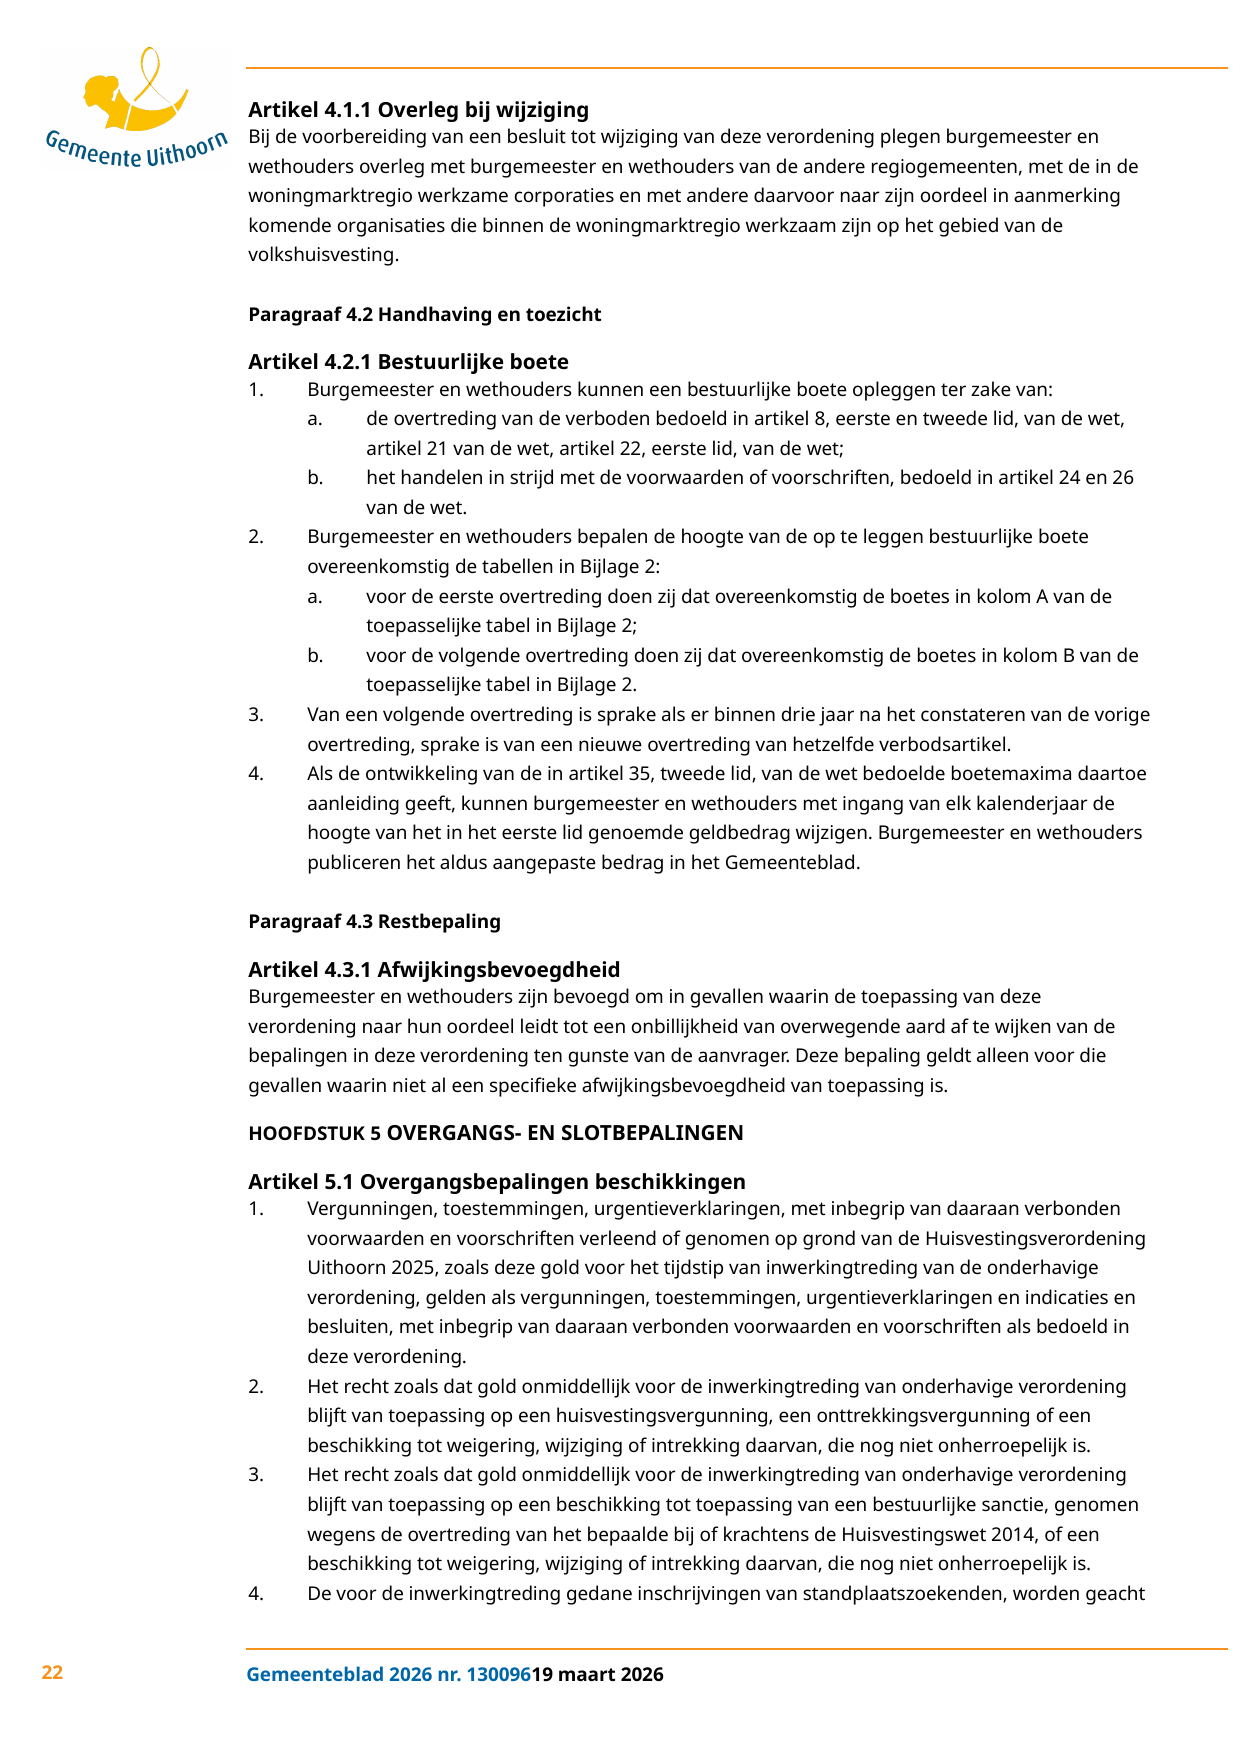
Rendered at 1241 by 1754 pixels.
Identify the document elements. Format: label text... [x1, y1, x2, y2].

text Bij de voorbereiding van een besluit tot wijziging van deze verordening plegen burgemeester en wethouders overleg met burgemeester en wethouders van de andere regiogemeenten, met de in de woningmarktregio werkzame corporaties en met andere daarvoor naar zijn oordeel in aanmerking komende organisaties die binnen de woningmarktregio werkzaam zijn op het gebied van de volkshuisvesting. [248, 123, 1152, 267]
list Burgemeester en wethouders kunnen een bestuurlijke boete opleggen ter zake van: [248, 376, 1152, 401]
text Artikel 5.1 Overgangsbepalingen beschikkingen [248, 1167, 1152, 1195]
text Burgemeester en wethouders zijn bevoegd om in gevallen waarin de toepassing van deze verordening naar hun oordeel leidt tot een onbillijkheid van overwegende aard af te wijken van de bepalingen in deze verordening ten gunste van de aanvrager. Deze bepaling geldt alleen voor die gevallen waarin niet al een specifieke afwijkingsbevoegdheid van toepassing is. [248, 983, 1152, 1098]
text Artikel 4.3.1 Afwijkingsbevoegdheid [248, 955, 1152, 983]
list het handelen in strijd met de voorwaarden of voorschriften, bedoeld in artikel 24 en 26 van de wet. [307, 464, 1152, 520]
text Artikel 4.2.1 Bestuurlijke boete [248, 347, 1152, 376]
list Burgemeester en wethouders bepalen de hoogte van de op te leggen bestuurlijke boete overeenkomstig de tabellen in Bijlage 2: [248, 524, 1152, 579]
list Vergunningen, toestemmingen, urgentieverklaringen, met inbegrip van daaraan verbonden voorwaarden en voorschriften verleend of genomen op grond van de Huisvestingsverordening Uithoorn 2025, zoals deze gold voor het tijdstip van inwerkingtreding van de onderhavige verordening, gelden als vergunningen, toestemmingen, urgentieverklaringen en indicaties en besluiten, met inbegrip van daaraan verbonden voorwaarden en voorschriften als bedoeld in deze verordening. [248, 1195, 1152, 1369]
list Als de ontwikkeling van de in artikel 35, tweede lid, van de wet bedoelde boetemaxima daartoe aanleiding geeft, kunnen burgemeester en wethouders met ingang van elk kalenderjaar de hoogte van het in het eerste lid genoemde geldbedrag wijzigen. Burgemeester en wethouders publiceren het aldus aangepaste bedrag in het Gemeenteblad. [248, 760, 1152, 875]
list de overtreding van de verboden bedoeld in artikel 8, eerste en tweede lid, van de wet, artikel 21 van de wet, artikel 22, eerste lid, van de wet; [307, 405, 1152, 461]
picture [41, 47, 231, 172]
text Paragraaf 4.3 Restbepaling [248, 908, 1152, 934]
list voor de eerste overtreding doen zij dat overeenkomstig de boetes in kolom A van de toepasselijke tabel in Bijlage 2; [307, 583, 1152, 638]
text HOOFDSTUK 5 OVERGANGS- EN SLOTBEPALINGEN [248, 1118, 1152, 1146]
text Paragraaf 4.2 Handhaving en toezicht [248, 301, 1152, 326]
list De voor de inwerkingtreding gedane inschrijvingen van standplaatszoekenden, worden geacht [248, 1580, 1152, 1606]
list Het recht zoals dat gold onmiddellijk voor de inwerkingtreding van onderhavige verordening blijft van toepassing op een beschikking tot toepassing van een bestuurlijke sanctie, genomen wegens de overtreding van het bepaalde bij of krachtens de Huisvestingswet 2014, of een beschikking tot weigering, wijziging of intrekking daarvan, die nog niet onherroepelijk is. [248, 1462, 1152, 1576]
list Het recht zoals dat gold onmiddellijk voor de inwerkingtreding van onderhavige verordening blijft van toepassing op een huisvestingsvergunning, een onttrekkingsvergunning of een beschikking tot weigering, wijziging of intrekking daarvan, die nog niet onherroepelijk is. [248, 1373, 1152, 1458]
list voor de volgende overtreding doen zij dat overeenkomstig de boetes in kolom B van de toepasselijke tabel in Bijlage 2. [307, 642, 1152, 697]
list Van een volgende overtreding is sprake als er binnen drie jaar na het constateren van de vorige overtreding, sprake is van een nieuwe overtreding van hetzelfde verbodsartikel. [248, 701, 1152, 756]
text Artikel 4.1.1 Overleg bij wijziging [248, 95, 1152, 123]
